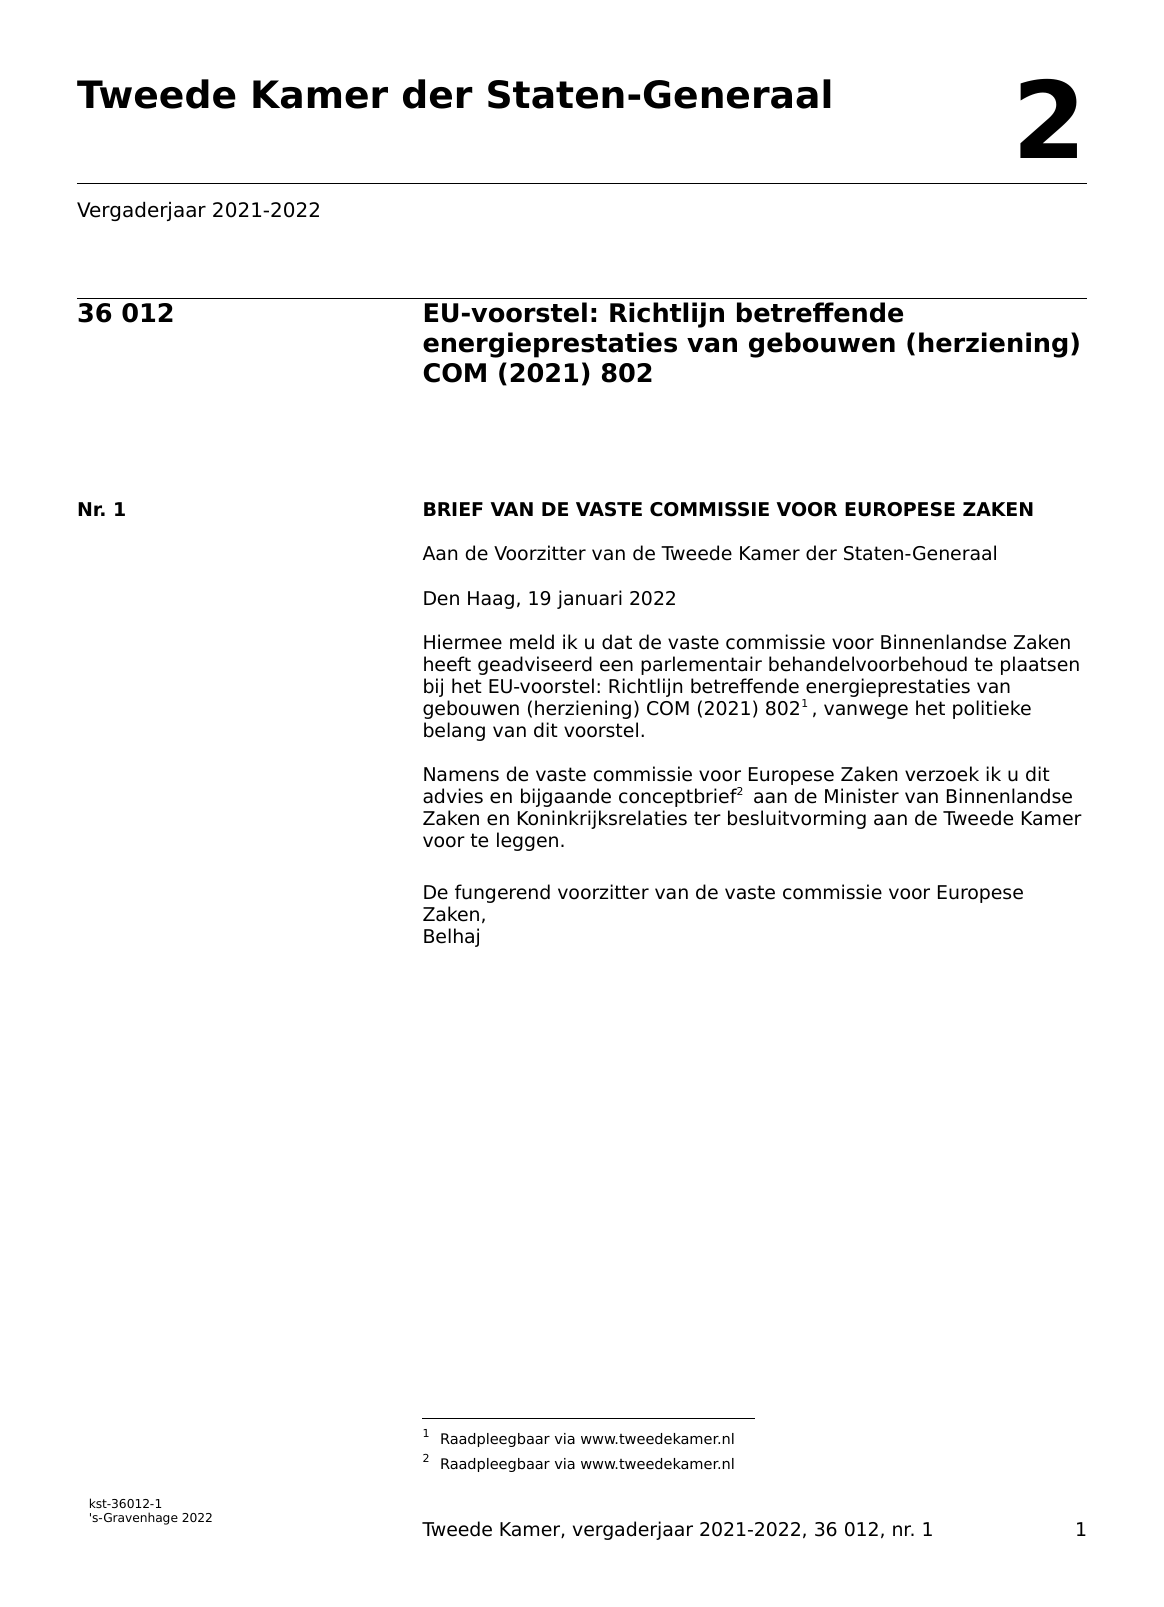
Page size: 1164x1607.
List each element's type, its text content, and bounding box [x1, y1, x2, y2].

text Namens de vaste commissie voor Europese Zaken verzoek ik u dit advies en bijgaande conceptbrief aan de Minister van Binnenlandse Zaken en Koninkrijksrelaties ter besluitvorming aan de Tweede Kamer voor te leggen. [422, 764, 1087, 852]
text kst-36012-1 [88, 1497, 323, 1511]
table_header Tweede Kamer der Staten-Generaal [77, 59, 886, 183]
text Raadpleegbaar via www.tweedekamer.nl [422, 1427, 1087, 1449]
text De fungerend voorzitter van de vaste commissie voor Europese Zaken, Belhaj [422, 882, 1087, 947]
table_cell Vergaderjaar 2021-2022 [77, 184, 1087, 298]
text 's-Gravenhage 2022 [88, 1511, 323, 1525]
subtitle Nr. 1 BRIEF VAN DE VASTE COMMISSIE VOOR EUROPESE ZAKEN [77, 499, 1087, 521]
text Raadpleegbaar via www.tweedekamer.nl [422, 1452, 1087, 1474]
text Den Haag, 19 januari 2022 [422, 587, 1087, 609]
table_header 2 [886, 59, 1087, 183]
text Hiermee meld ik u dat de vaste commissie voor Binnenlandse Zaken heeft geadviseerd een parlementair behandelvoorbehoud te plaatsen bij het EU-voorstel: Richtlijn betreffende energieprestaties van gebouwen (herziening) COM (2021) 802, vanwege het politieke belang van dit voorstel. [422, 632, 1087, 741]
subtitle 36 012 EU-voorstel: Richtlijn betreffende energieprestaties van gebouwen (herziening) COM (2021) 802 [77, 299, 1087, 388]
text Aan de Voorzitter van de Tweede Kamer der Staten-Generaal [422, 543, 1087, 565]
